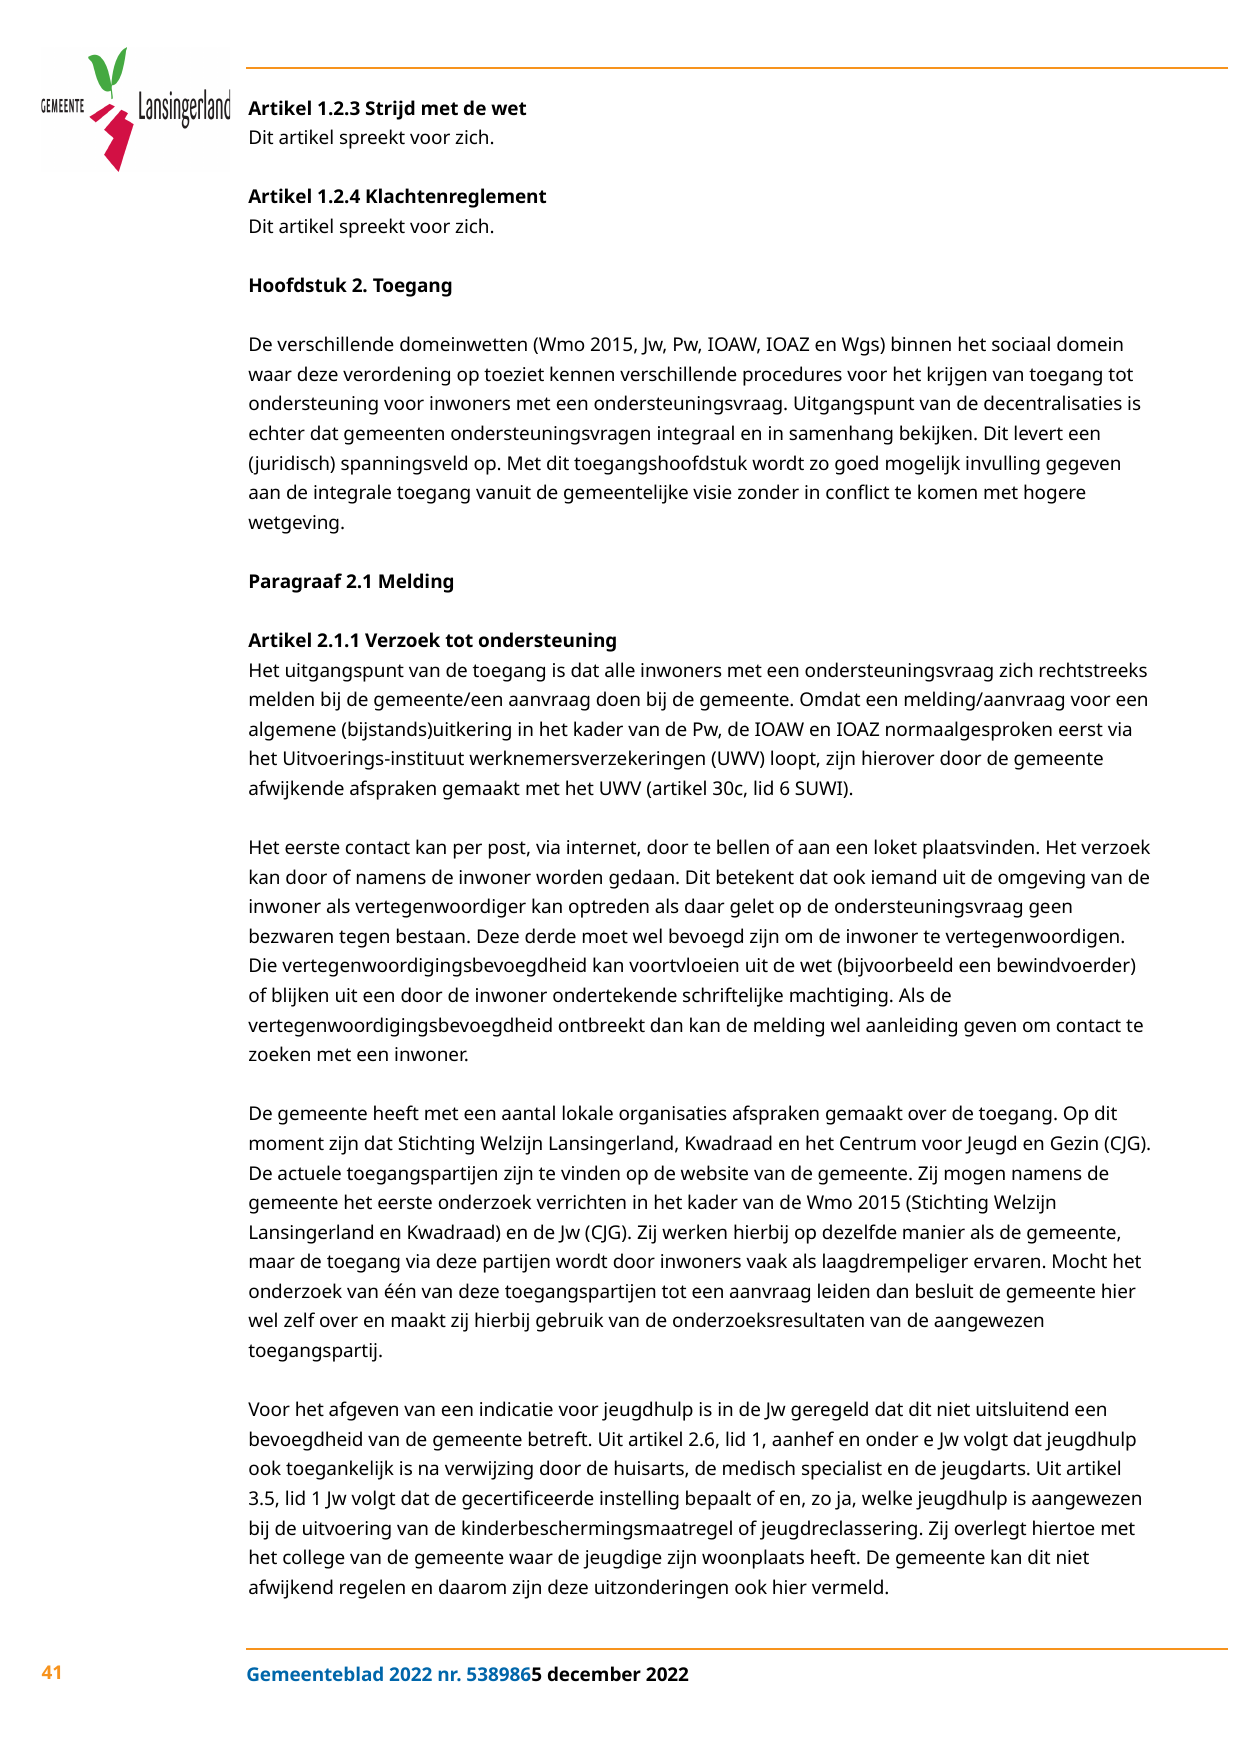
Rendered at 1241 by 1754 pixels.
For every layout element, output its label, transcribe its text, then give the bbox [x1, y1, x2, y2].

text Artikel 1.2.3 Strijd met de wet [248, 95, 1152, 121]
text Artikel 1.2.4 Klachtenreglement [248, 183, 1152, 209]
text Hoofdstuk 2. Toegang [248, 272, 1152, 298]
text De verschillende domeinwetten (Wmo 2015, Jw, Pw, IOAW, IOAZ en Wgs) binnen het sociaal domein waar deze verordening op toeziet kennen verschillende procedures voor het krijgen van toegang tot ondersteuning voor inwoners met een ondersteuningsvraag. Uitgangspunt van de decentralisaties is echter dat gemeenten ondersteuningsvragen integraal en in samenhang bekijken. Dit levert een (juridisch) spanningsveld op. Met dit toegangshoofdstuk wordt zo goed mogelijk invulling gegeven aan de integrale toegang vanuit de gemeentelijke visie zonder in conflict te komen met hogere wetgeving. [248, 331, 1152, 535]
text De gemeente heeft met een aantal lokale organisaties afspraken gemaakt over de toegang. Op dit moment zijn dat Stichting Welzijn Lansingerland, Kwadraad en het Centrum voor Jeugd en Gezin (CJG). De actuele toegangspartijen zijn te vinden op de website van de gemeente. Zij mogen namens de gemeente het eerste onderzoek verrichten in het kader van de Wmo 2015 (Stichting Welzijn Lansingerland en Kwadraad) en de Jw (CJG). Zij werken hierbij op dezelfde manier als de gemeente, maar de toegang via deze partijen wordt door inwoners vaak als laagdrempeliger ervaren. Mocht het onderzoek van één van deze toegangspartijen tot een aanvraag leiden dan besluit de gemeente hier wel zelf over en maakt zij hierbij gebruik van de onderzoeksresultaten van de aangewezen toegangspartij. [248, 1101, 1152, 1363]
text Artikel 2.1.1 Verzoek tot ondersteuning [248, 627, 1152, 653]
text Paragraaf 2.1 Melding [248, 568, 1152, 594]
text Het uitgangspunt van de toegang is dat alle inwoners met een ondersteuningsvraag zich rechtstreeks melden bij de gemeente/een aanvraag doen bij de gemeente. Omdat een melding/aanvraag voor een algemene (bijstands)uitkering in het kader van de Pw, de IOAW en IOAZ normaalgesproken eerst via het Uitvoerings-instituut werknemersverzekeringen (UWV) loopt, zijn hierover door de gemeente afwijkende afspraken gemaakt met het UWV (artikel 30c, lid 6 SUWI). [248, 657, 1152, 801]
text Dit artikel spreekt voor zich. [248, 213, 1152, 239]
picture [41, 47, 231, 172]
text Dit artikel spreekt voor zich. [248, 124, 1152, 150]
text Het eerste contact kan per post, via internet, door te bellen of aan een loket plaatsvinden. Het verzoek kan door of namens de inwoner worden gedaan. Dit betekent dat ook iemand uit de omgeving van de inwoner als vertegenwoordiger kan optreden als daar gelet op de ondersteuningsvraag geen bezwaren tegen bestaan. Deze derde moet wel bevoegd zijn om de inwoner te vertegenwoordigen. Die vertegenwoordigingsbevoegdheid kan voortvloeien uit de wet (bijvoorbeeld een bewindvoerder) of blijken uit een door de inwoner ondertekende schriftelijke machtiging. Als de vertegenwoordigingsbevoegdheid ontbreekt dan kan de melding wel aanleiding geven om contact te zoeken met een inwoner. [248, 834, 1152, 1067]
text Voor het afgeven van een indicatie voor jeugdhulp is in de Jw geregeld dat dit niet uitsluitend een bevoegdheid van de gemeente betreft. Uit artikel 2.6, lid 1, aanhef en onder e Jw volgt dat jeugdhulp ook toegankelijk is na verwijzing door de huisarts, de medisch specialist en de jeugdarts. Uit artikel 3.5, lid 1 Jw volgt dat de gecertificeerde instelling bepaalt of en, zo ja, welke jeugdhulp is aangewezen bij de uitvoering van de kinderbeschermingsmaatregel of jeugdreclassering. Zij overlegt hiertoe met het college van de gemeente waar de jeugdige zijn woonplaats heeft. De gemeente kan dit niet afwijkend regelen en daarom zijn deze uitzonderingen ook hier vermeld. [248, 1396, 1152, 1600]
